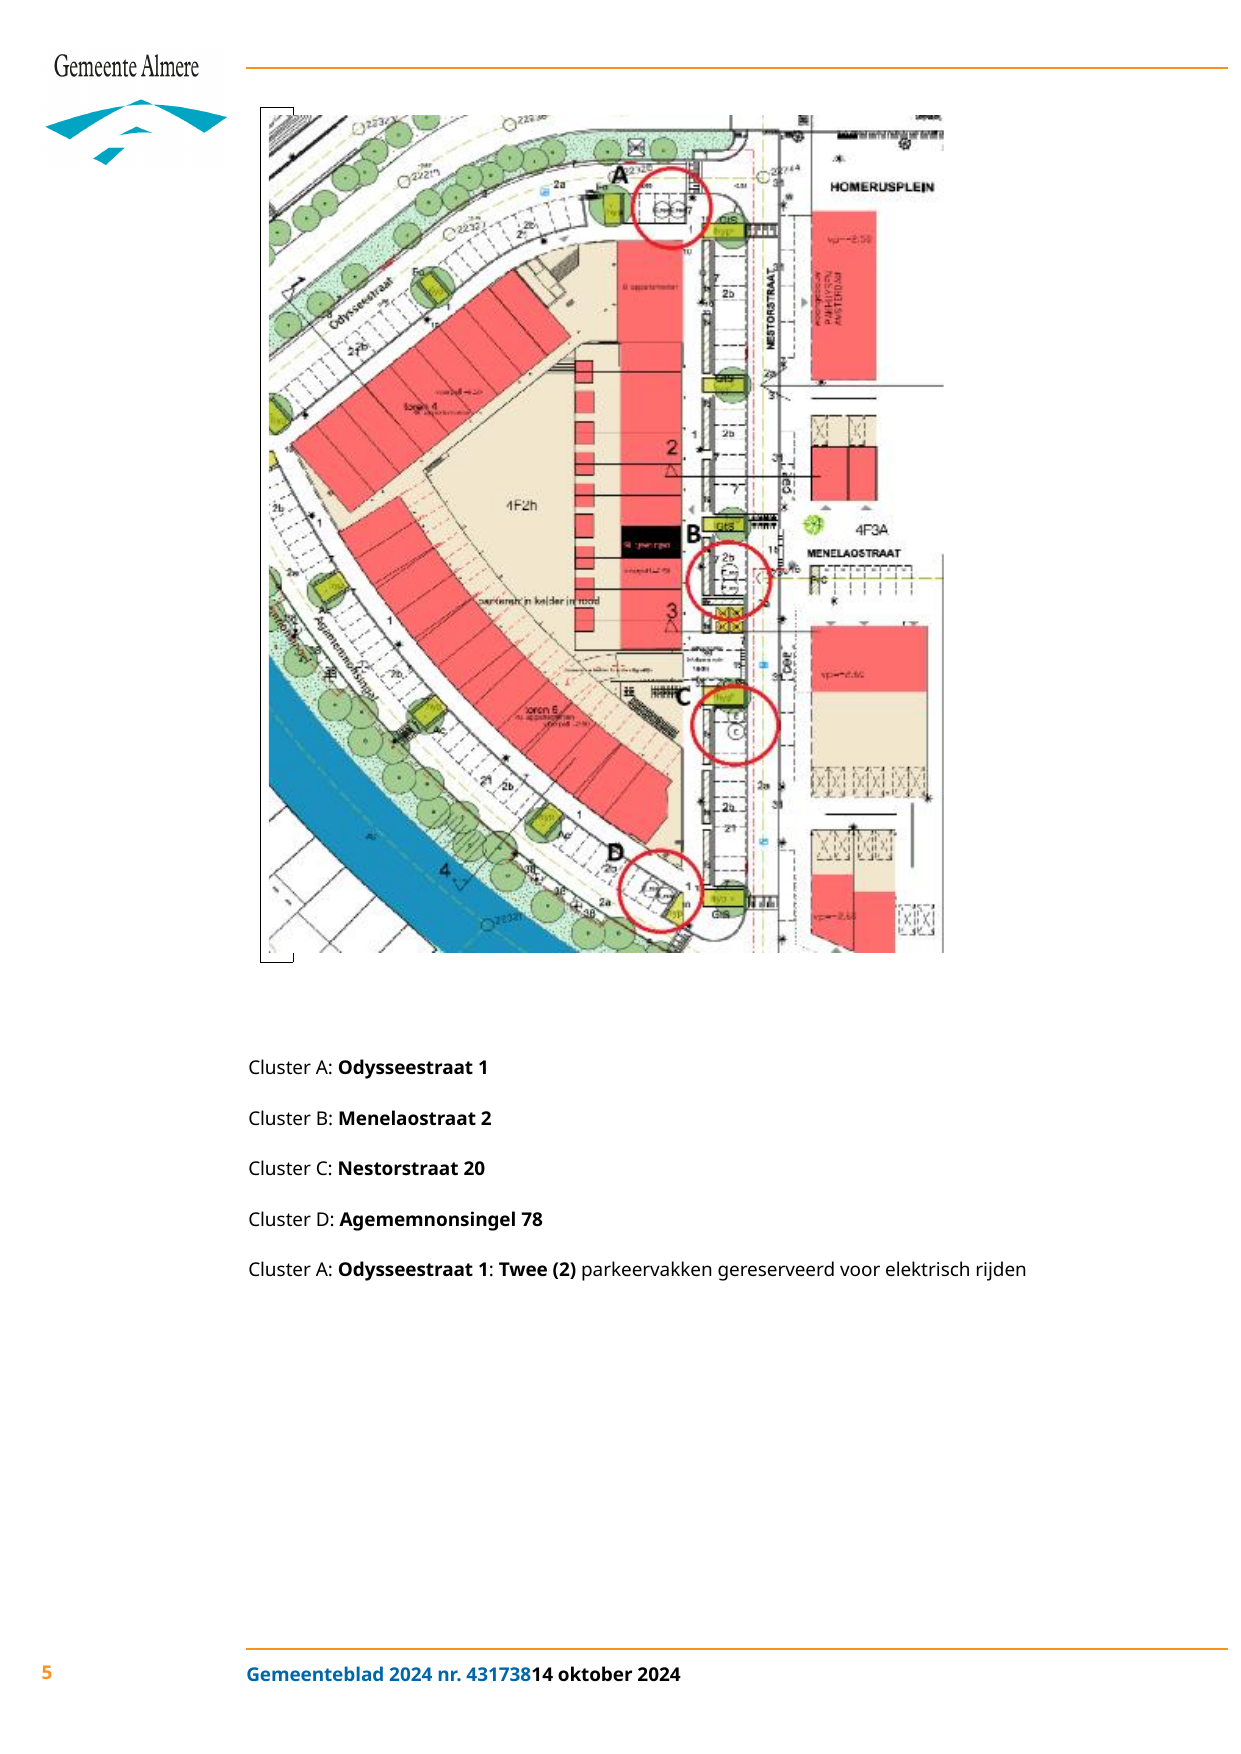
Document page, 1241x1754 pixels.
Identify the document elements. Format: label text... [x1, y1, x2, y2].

text Cluster B: Menelaostraat 2 [248, 1105, 1152, 1131]
text Cluster D: Agememnonsingel 78 [248, 1206, 1152, 1232]
text Cluster A: Odysseestraat 1: Twee (2) parkeervakken gereserveerd voor elektrisch rijden [248, 1256, 1152, 1282]
text Cluster A: Odysseestraat 1 [248, 1054, 1152, 1080]
text Cluster C: Nestorstraat 20 [248, 1155, 1152, 1181]
picture [41, 47, 231, 172]
picture [268, 115, 944, 953]
